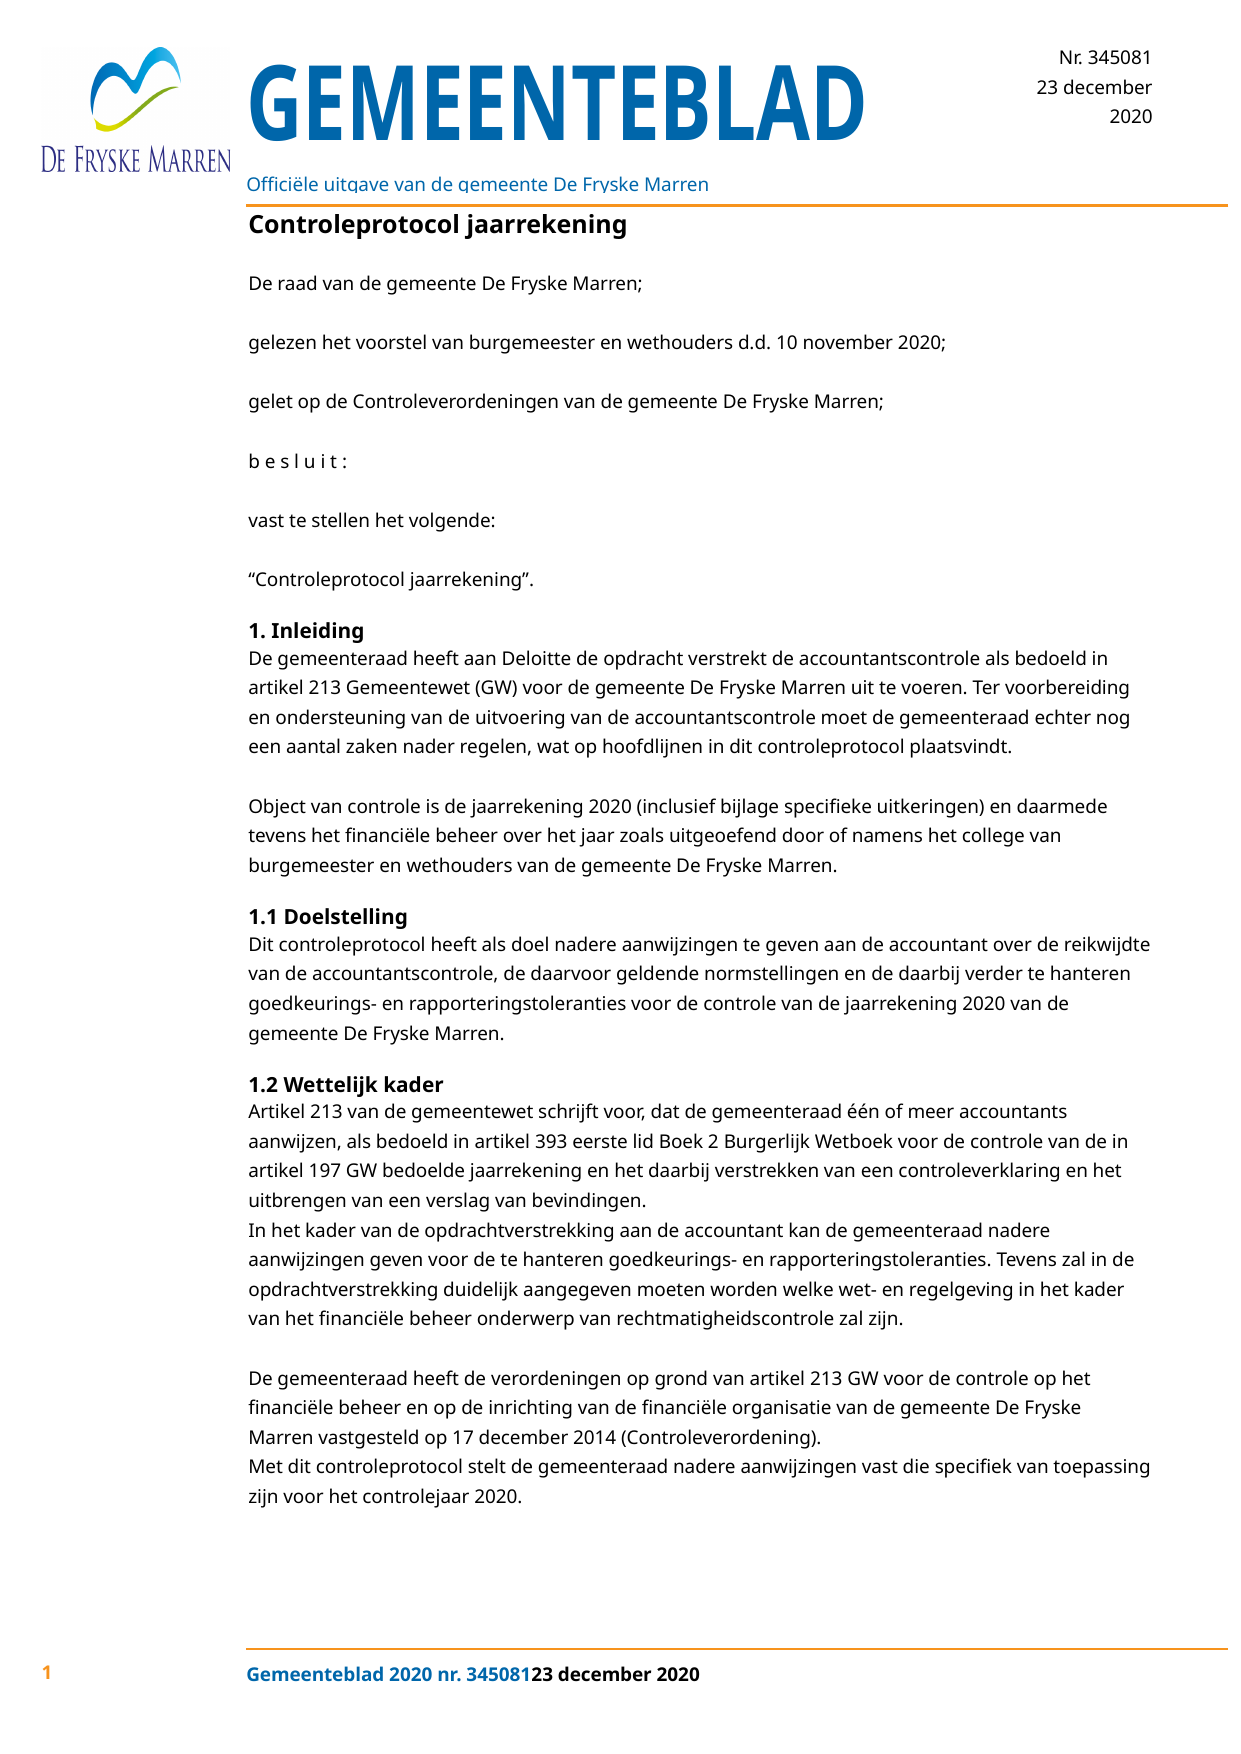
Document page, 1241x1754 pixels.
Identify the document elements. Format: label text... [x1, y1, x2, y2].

text Artikel 213 van de gemeentewet schrijft voor, dat de gemeenteraad één of meer accountants aanwijzen, als bedoeld in artikel 393 eerste lid Boek 2 Burgerlijk Wetboek voor de controle van de in artikel 197 GW bedoelde jaarrekening en het daarbij verstrekken van een controleverklaring en het uitbrengen van een verslag van bevindingen. [248, 1098, 1152, 1213]
picture [41, 47, 231, 172]
text 1. Inleiding [248, 617, 1152, 645]
text 1.2 Wettelijk kader [248, 1070, 1152, 1098]
text Controleprotocol jaarrekening [248, 207, 1152, 241]
text De gemeenteraad heeft de verordeningen op grond van artikel 213 GW voor de controle op het financiële beheer en op de inrichting van de financiële organisatie van de gemeente De Fryske Marren vastgesteld op 17 december 2014 (Controleverordening). [248, 1365, 1152, 1450]
text Object van controle is de jaarrekening 2020 (inclusief bijlage specifieke uitkeringen) en daarmede tevens het financiële beheer over het jaar zoals uitgeoefend door of namens het college van burgemeester en wethouders van de gemeente De Fryske Marren. [248, 793, 1152, 878]
text gelet op de Controleverordeningen van de gemeente De Fryske Marren; [248, 389, 1152, 414]
text Dit controleprotocol heeft als doel nadere aanwijzingen te geven aan de accountant over de reikwijdte van de accountantscontrole, de daarvoor geldende normstellingen en de daarbij verder te hanteren goedkeurings- en rapporteringstoleranties voor de controle van de jaarrekening 2020 van de gemeente De Fryske Marren. [248, 931, 1152, 1045]
text Met dit controleprotocol stelt de gemeenteraad nadere aanwijzingen vast die specifiek van toepassing zijn voor het controlejaar 2020. [248, 1453, 1152, 1509]
text “Controleprotocol jaarrekening”. [248, 566, 1152, 592]
text b e s l u i t : [248, 448, 1152, 473]
text gelezen het voorstel van burgemeester en wethouders d.d. 10 november 2020; [248, 329, 1152, 355]
text De raad van de gemeente De Fryske Marren; [248, 270, 1152, 296]
text 1.1 Doelstelling [248, 902, 1152, 931]
text De gemeenteraad heeft aan Deloitte de opdracht verstrekt de accountantscontrole als bedoeld in artikel 213 Gemeentewet (GW) voor de gemeente De Fryske Marren uit te voeren. Ter voorbereiding en ondersteuning van de uitvoering van de accountantscontrole moet de gemeenteraad echter nog een aantal zaken nader regelen, wat op hoofdlijnen in dit controleprotocol plaatsvindt. [248, 645, 1152, 759]
text vast te stellen het volgende: [248, 507, 1152, 533]
text In het kader van de opdrachtverstrekking aan de accountant kan de gemeenteraad nadere aanwijzingen geven voor de te hanteren goedkeurings- en rapporteringstoleranties. Tevens zal in de opdrachtverstrekking duidelijk aangegeven moeten worden welke wet- en regelgeving in het kader van het financiële beheer onderwerp van rechtmatigheidscontrole zal zijn. [248, 1217, 1152, 1331]
